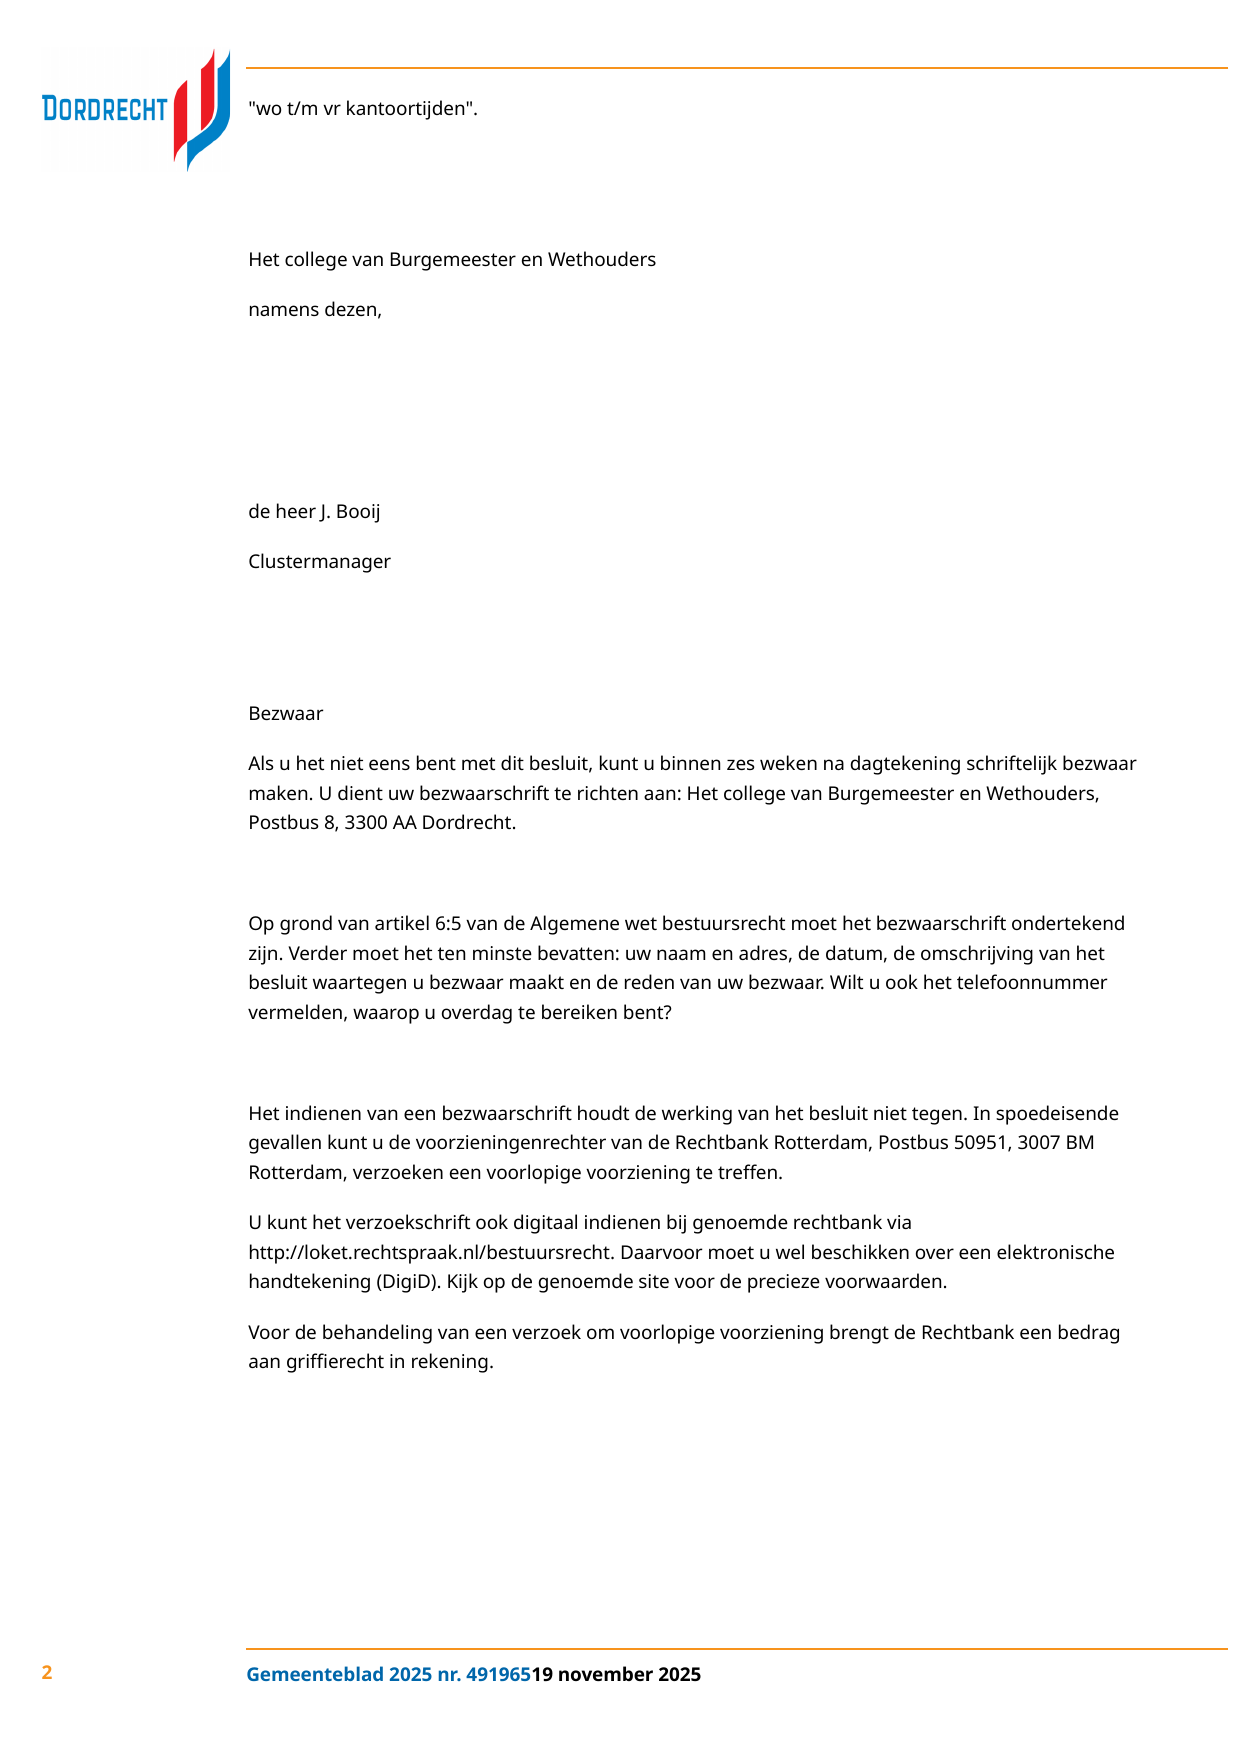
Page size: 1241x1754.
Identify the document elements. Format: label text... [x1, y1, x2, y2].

text Het indienen van een bezwaarschrift houdt de werking van het besluit niet tegen. In spoedeisende gevallen kunt u de voorzieningenrechter van de Rechtbank Rotterdam, Postbus 50951, 3007 BM Rotterdam, verzoeken een voorlopige voorziening te treffen. [248, 1100, 1152, 1185]
text "wo t/m vr kantoortijden". [248, 95, 1152, 121]
text Het college van Burgemeester en Wethouders [248, 246, 1152, 272]
text Als u het niet eens bent met dit besluit, kunt u binnen zes weken na dagtekening schriftelijk bezwaar maken. U dient uw bezwaarschrift te richten aan: Het college van Burgemeester en Wethouders, Postbus 8, 3300 AA Dordrecht. [248, 750, 1152, 835]
text Op grond van artikel 6:5 van de Algemene wet bestuursrecht moet het bezwaarschrift ondertekend zijn. Verder moet het ten minste bevatten: uw naam en adres, de datum, de omschrijving van het besluit waartegen u bezwaar maakt en de reden van uw bezwaar. Wilt u ook het telefoonnummer vermelden, waarop u overdag te bereiken bent? [248, 910, 1152, 1025]
text namens dezen, [248, 296, 1152, 322]
text U kunt het verzoekschrift ook digitaal indienen bij genoemde rechtbank via http://loket.rechtspraak.nl/bestuursrecht. Daarvoor moet u wel beschikken over een elektronische handtekening (DigiD). Kijk op de genoemde site voor de precieze voorwaarden. [248, 1209, 1152, 1294]
picture [41, 47, 231, 172]
text de heer J. Booij [248, 498, 1152, 524]
text Clustermanager [248, 548, 1152, 574]
text Bezwaar [248, 700, 1152, 726]
text Voor de behandeling van een verzoek om voorlopige voorziening brengt de Rechtbank een bedrag aan griffierecht in rekening. [248, 1319, 1152, 1374]
